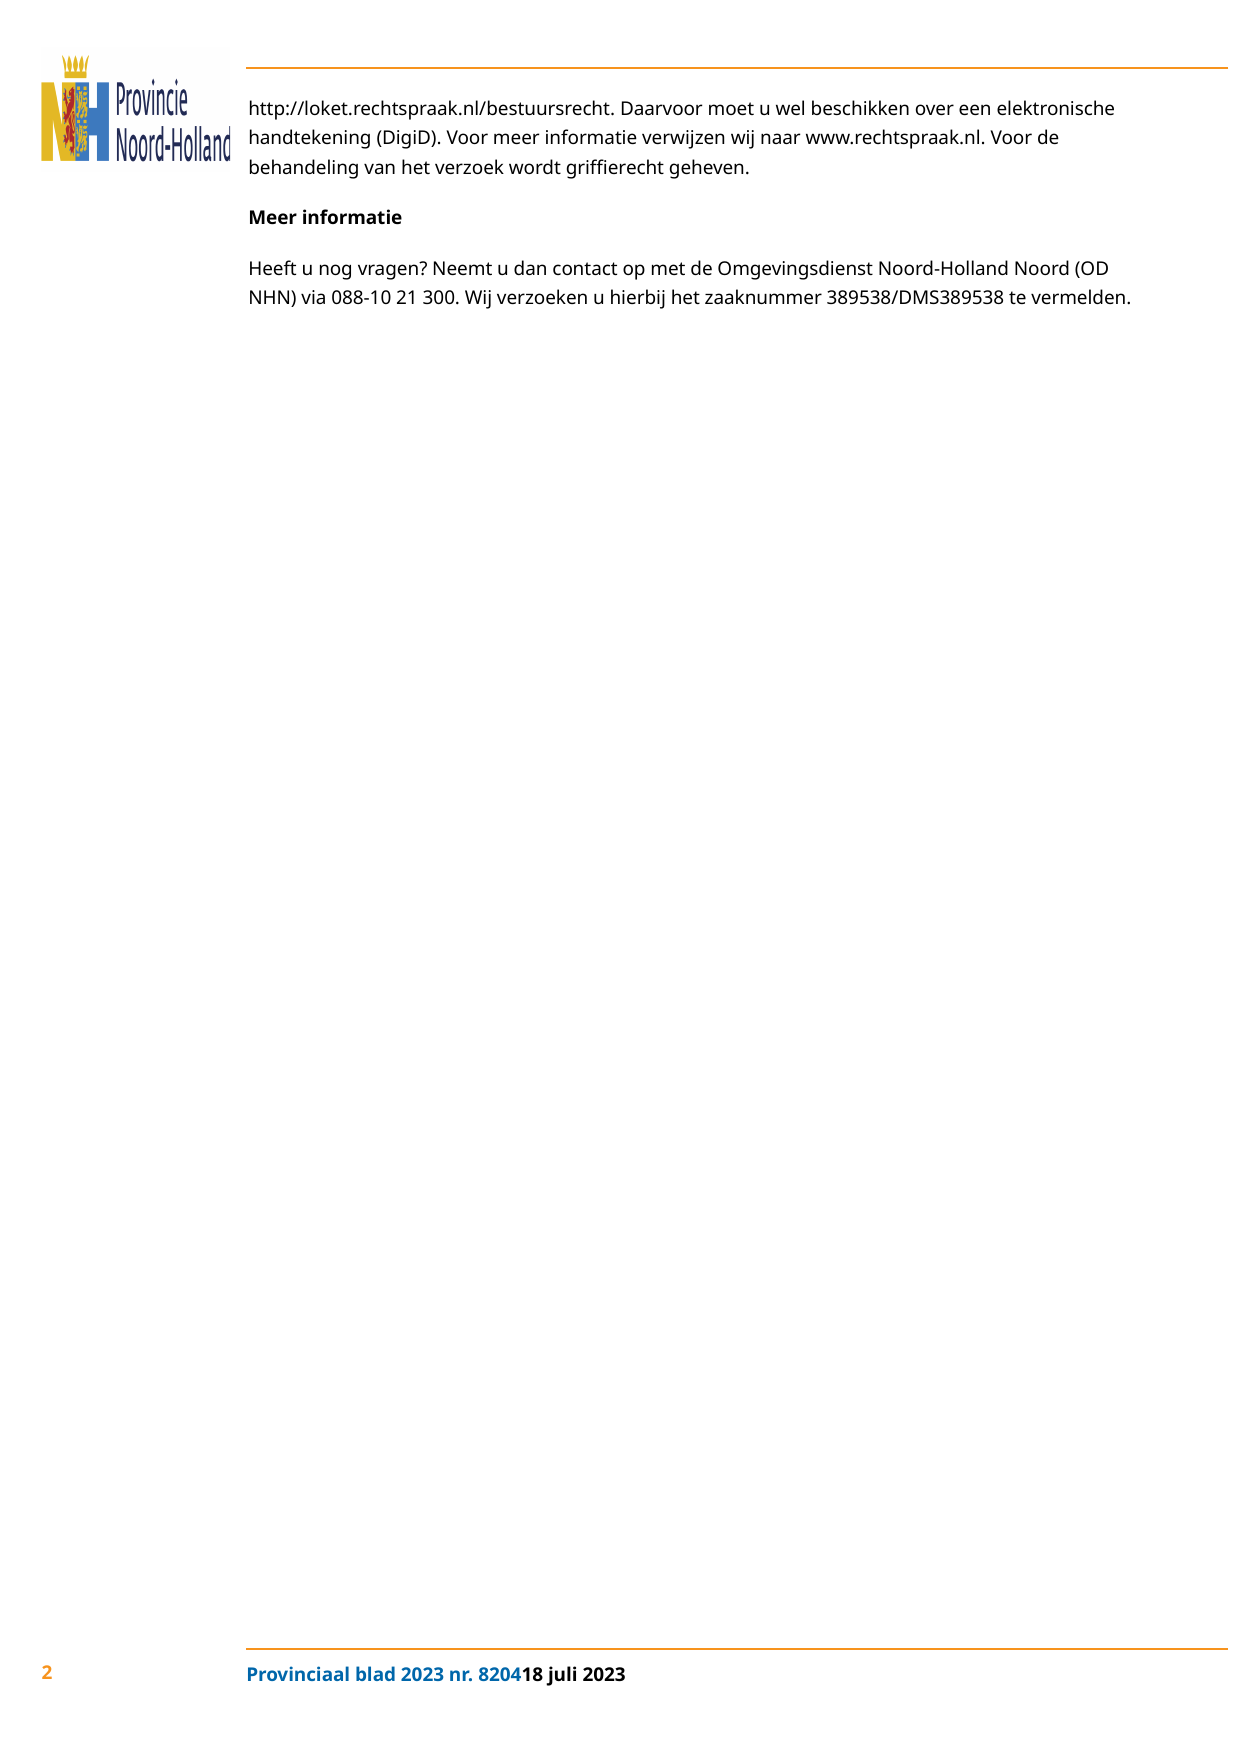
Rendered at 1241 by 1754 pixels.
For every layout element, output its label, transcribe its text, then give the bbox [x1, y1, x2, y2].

text Meer informatie [248, 204, 1152, 230]
text http://loket.rechtspraak.nl/bestuursrecht. Daarvoor moet u wel beschikken over een elektronische handtekening (DigiD). Voor meer informatie verwijzen wij naar www.rechtspraak.nl. Voor de behandeling van het verzoek wordt griffierecht geheven. [248, 95, 1152, 180]
picture [41, 47, 231, 172]
text Heeft u nog vragen? Neemt u dan contact op met de Omgevingsdienst Noord-Holland Noord (OD NHN) via 088-10 21 300. Wij verzoeken u hierbij het zaaknummer 389538/DMS389538 te vermelden. [248, 255, 1152, 310]
